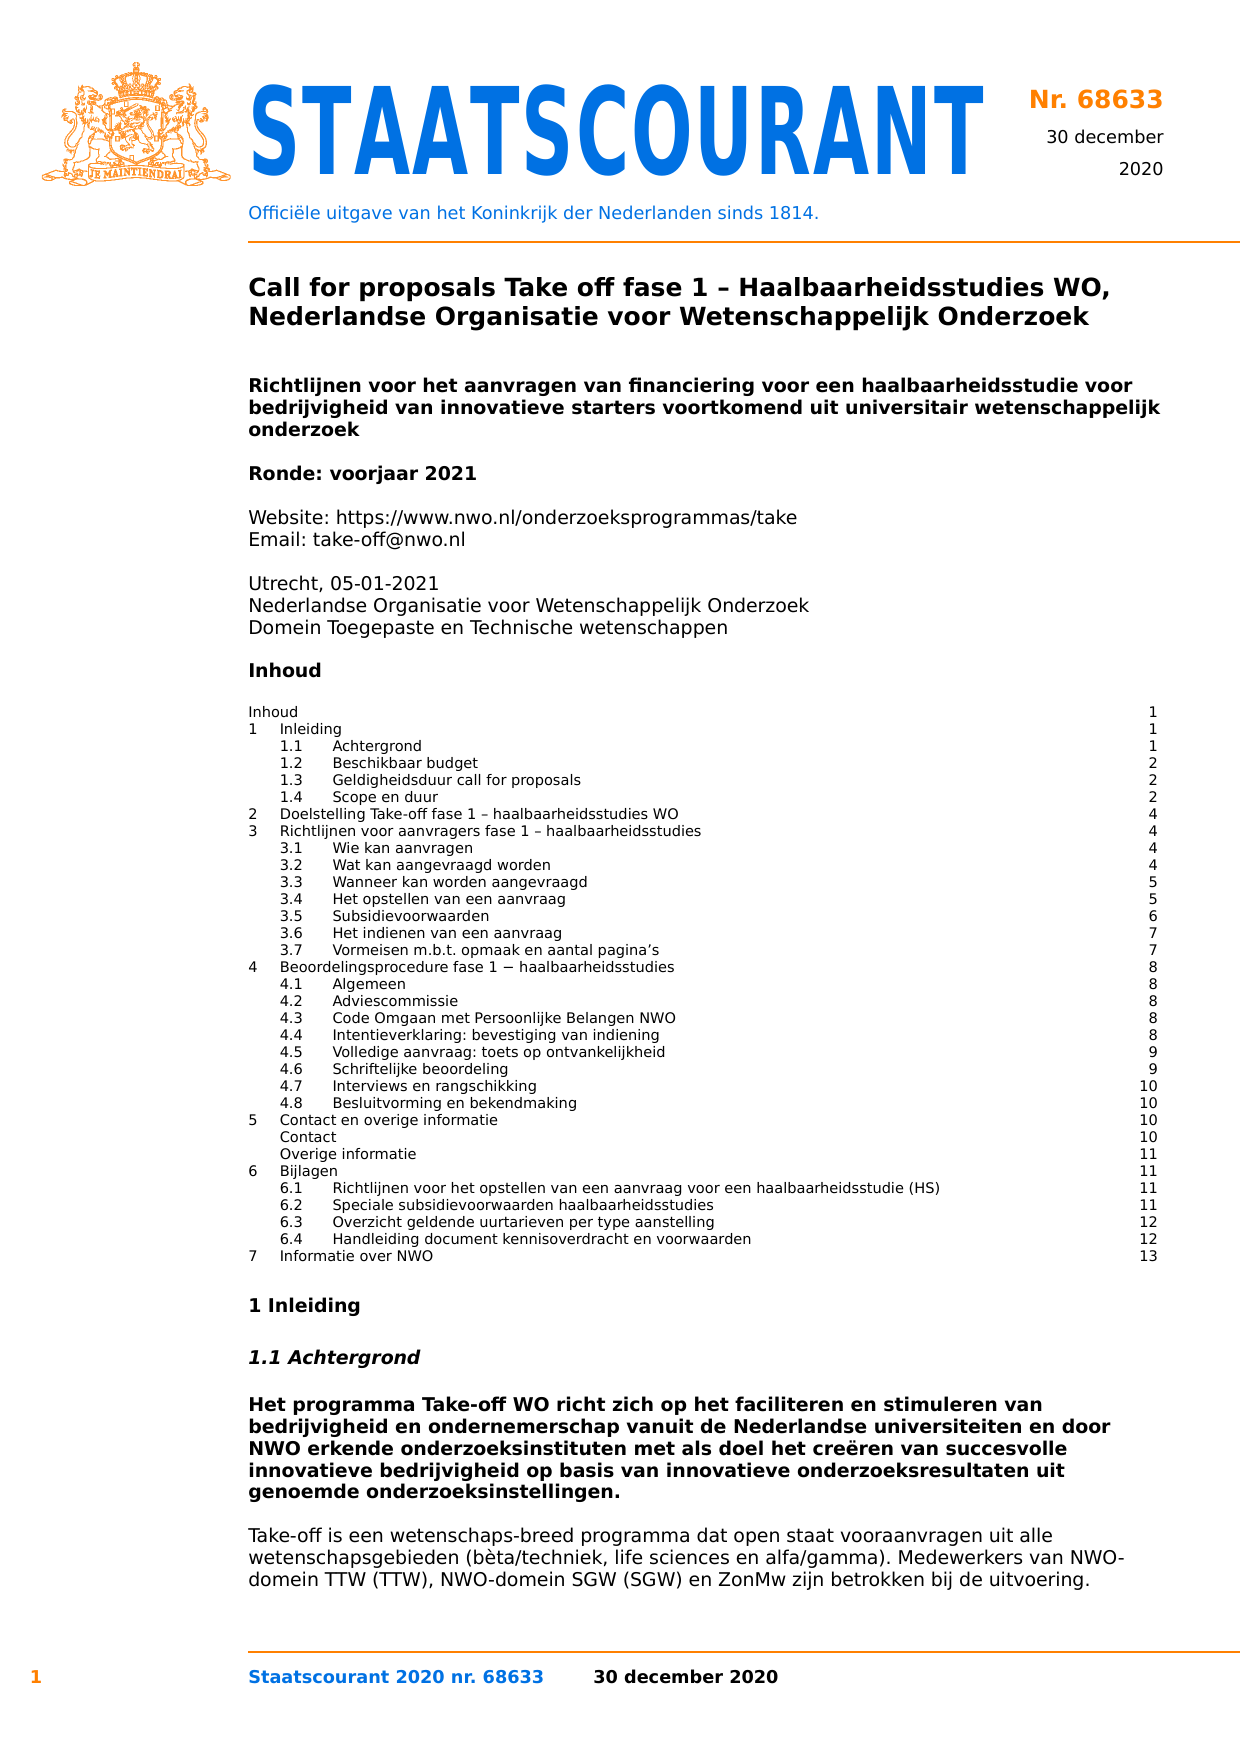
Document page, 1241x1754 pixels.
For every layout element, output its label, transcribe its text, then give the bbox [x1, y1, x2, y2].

table_cell 1.1 [274, 738, 326, 755]
table_cell [248, 976, 274, 993]
table_cell Beoordelingsprocedure fase 1 − haalbaarheidsstudies [274, 959, 1077, 976]
table_cell 8 [1077, 959, 1163, 976]
table_header 1 [1077, 704, 1163, 721]
table_cell Contact en overige informatie [274, 1112, 1077, 1129]
table_cell 1.2 [274, 755, 326, 772]
table_cell 4.2 [274, 993, 326, 1010]
table_cell 3.4 [274, 891, 326, 908]
table_cell [248, 738, 274, 755]
table_cell 1.4 [274, 789, 326, 806]
table_cell [248, 874, 274, 891]
table_cell Informatie over NWO [274, 1248, 1077, 1264]
text Richtlijnen voor het aanvragen van financiering voor een haalbaarheidsstudie voor bedrijvigheid van innovatieve starters voortkomend uit universitair wetenschappelijk onderzoek [248, 375, 1163, 441]
table_cell Officiële uitgave van het Koninkrijk der Nederlanden sinds 1814. [248, 203, 1240, 241]
table_cell [248, 942, 274, 959]
table_cell [248, 755, 274, 772]
picture [41, 62, 231, 186]
table_cell [248, 1027, 274, 1044]
table_cell 11 [1077, 1180, 1163, 1197]
table_cell [248, 1078, 274, 1095]
table_cell 10 [1077, 1095, 1163, 1112]
text Domein Toegepaste en Technische wetenschappen [248, 617, 1163, 638]
table_cell 4.5 [274, 1044, 326, 1061]
table_cell Doelstelling Take-off fase 1 – haalbaarheidsstudies WO [274, 806, 1077, 823]
table_cell Inleiding [274, 721, 1077, 738]
text Email: take-off@nwo.nl [248, 529, 1163, 551]
table_cell 30 december [998, 121, 1240, 153]
text Ronde: voorjaar 2021 [248, 463, 1163, 485]
table_cell 5 [1077, 874, 1163, 891]
table_cell 6.2 [274, 1197, 326, 1214]
table_cell [248, 925, 274, 942]
table_cell Schriftelijke beoordeling [326, 1061, 1077, 1078]
table_cell Intentieverklaring: bevestiging van indiening [326, 1027, 1077, 1044]
table_cell 3.3 [274, 874, 326, 891]
table_cell 1 [1077, 738, 1163, 755]
table_cell 6.1 [274, 1180, 326, 1197]
table_cell 4.7 [274, 1078, 326, 1095]
table_cell Het indienen van een aanvraag [326, 925, 1077, 942]
text Utrecht, 05-01-2021 [248, 573, 1163, 594]
table_cell Overzicht geldende uurtarieven per type aanstelling [326, 1214, 1077, 1231]
table_cell 5 [248, 1112, 274, 1129]
table_cell 10 [1077, 1078, 1163, 1095]
table_cell [248, 1129, 274, 1146]
table_cell 4.4 [274, 1027, 326, 1044]
text Website: https://www.nwo.nl/onderzoeksprogrammas/take [248, 507, 1163, 529]
table_cell Interviews en rangschikking [326, 1078, 1077, 1095]
table_cell 11 [1077, 1197, 1163, 1214]
table_cell [248, 1180, 274, 1197]
table_header STAATSCOURANT [248, 62, 998, 203]
table_cell Handleiding document kennisoverdracht en voorwaarden [326, 1231, 1077, 1248]
text Het programma Take-off WO richt zich op het faciliteren en stimuleren van bedrijvigheid en ondernemerschap vanuit de Nederlandse universiteiten en door NWO erkende onderzoeksinstituten met als doel het creëren van succesvolle innovatieve bedrijvigheid op basis van innovatieve onderzoeksresultaten uit genoemde onderzoeksinstellingen. [248, 1393, 1163, 1503]
table_cell 10 [1077, 1112, 1163, 1129]
table_cell 13 [1077, 1248, 1163, 1264]
table_cell [248, 908, 274, 925]
table_cell 5 [1077, 891, 1163, 908]
table_cell Speciale subsidievoorwaarden haalbaarheidsstudies [326, 1197, 1077, 1214]
table_cell Richtlijnen voor het opstellen van een aanvraag voor een haalbaarheidsstudie (HS) [326, 1180, 1077, 1197]
table_cell 6.3 [274, 1214, 326, 1231]
table_cell 9 [1077, 1061, 1163, 1078]
table_cell 8 [1077, 1010, 1163, 1027]
table_cell 3.7 [274, 942, 326, 959]
text Take-off is een wetenschaps-breed programma dat open staat vooraanvragen uit alle wetenschapsgebieden (bèta/techniek, life sciences en alfa/gamma). Medewerkers van NWO-domein TTW (TTW), NWO-domein SGW (SGW) en ZonMw zijn betrokken bij de uitvoering. [248, 1525, 1163, 1591]
table_cell Vormeisen m.b.t. opmaak en aantal pagina’s [326, 942, 1077, 959]
table_cell 4.6 [274, 1061, 326, 1078]
table_cell [248, 1095, 274, 1112]
table_cell 4.1 [274, 976, 326, 993]
table_cell 1 [248, 721, 274, 738]
table_cell 8 [1077, 976, 1163, 993]
table_cell Volledige aanvraag: toets op ontvankelijkheid [326, 1044, 1077, 1061]
table_cell [248, 1231, 274, 1248]
table_cell 11 [1077, 1163, 1163, 1180]
table_cell 4.3 [274, 1010, 326, 1027]
text Inhoud [248, 660, 1163, 682]
table_cell 7 [248, 1248, 274, 1264]
table_cell 7 [1077, 925, 1163, 942]
subtitle 1 Inleiding [248, 1294, 1163, 1317]
table_cell 2 [1077, 755, 1163, 772]
table_cell [248, 789, 274, 806]
table_cell [248, 1010, 274, 1027]
table_cell 1 [1077, 721, 1163, 738]
table_cell Geldigheidsduur call for proposals [326, 772, 1077, 789]
table_cell [248, 993, 274, 1010]
table_cell 4.8 [274, 1095, 326, 1112]
table_cell 3 [248, 823, 274, 840]
table_cell Adviescommissie [326, 993, 1077, 1010]
table_cell 3.2 [274, 857, 326, 874]
table_cell [248, 857, 274, 874]
table_cell 4 [1077, 857, 1163, 874]
table_cell [248, 1061, 274, 1078]
table_cell 6 [248, 1163, 274, 1180]
table_cell Het opstellen van een aanvraag [326, 891, 1077, 908]
table_cell Wie kan aanvragen [326, 840, 1077, 857]
table_header [25, 62, 248, 241]
table_cell 4 [1077, 840, 1163, 857]
table_cell 11 [1077, 1146, 1163, 1163]
table_cell Besluitvorming en bekendmaking [326, 1095, 1077, 1112]
table_cell 8 [1077, 1027, 1163, 1044]
table_cell 6 [1077, 908, 1163, 925]
table_cell Algemeen [326, 976, 1077, 993]
table_cell [248, 1044, 274, 1061]
table_cell Beschikbaar budget [326, 755, 1077, 772]
table_cell 12 [1077, 1231, 1163, 1248]
table_cell [248, 1197, 274, 1214]
table_cell 3.5 [274, 908, 326, 925]
table_cell [248, 840, 274, 857]
table_cell [248, 1214, 274, 1231]
table_cell Subsidievoorwaarden [326, 908, 1077, 925]
table_cell Scope en duur [326, 789, 1077, 806]
table_cell 8 [1077, 993, 1163, 1010]
table_cell [248, 772, 274, 789]
table_cell 2 [248, 806, 274, 823]
table_cell 4 [248, 959, 274, 976]
table_cell 2 [1077, 789, 1163, 806]
table_cell 7 [1077, 942, 1163, 959]
table_header Inhoud [248, 704, 1077, 721]
table_cell 6.4 [274, 1231, 326, 1248]
table_cell Wat kan aangevraagd worden [326, 857, 1077, 874]
table_cell [248, 891, 274, 908]
table_cell Bijlagen [274, 1163, 1077, 1180]
table_cell 9 [1077, 1044, 1163, 1061]
table_cell 3.6 [274, 925, 326, 942]
table_cell [248, 1146, 274, 1163]
table_cell 10 [1077, 1129, 1163, 1146]
text Nederlandse Organisatie voor Wetenschappelijk Onderzoek [248, 594, 1163, 617]
table_cell 12 [1077, 1214, 1163, 1231]
subtitle 1.1 Achtergrond [248, 1347, 1163, 1368]
table_cell 2 [1077, 772, 1163, 789]
table_cell 4 [1077, 823, 1163, 840]
table_cell Richtlijnen voor aanvragers fase 1 – haalbaarheidsstudies [274, 823, 1077, 840]
table_cell 3.1 [274, 840, 326, 857]
table_cell 4 [1077, 806, 1163, 823]
table_cell 2020 [998, 153, 1240, 203]
table_cell Code Omgaan met Persoonlijke Belangen NWO [326, 1010, 1077, 1027]
table_cell Achtergrond [326, 738, 1077, 755]
table_cell Contact [274, 1129, 1077, 1146]
subtitle Call for proposals Take off fase 1 – Haalbaarheidsstudies WO, Nederlandse Organisatie voor Wetenschappelijk Onderzoek [248, 273, 1163, 331]
table_header Nr. 68633 [998, 62, 1240, 121]
table_cell Overige informatie [274, 1146, 1077, 1163]
table_cell Wanneer kan worden aangevraagd [326, 874, 1077, 891]
table_cell 1.3 [274, 772, 326, 789]
